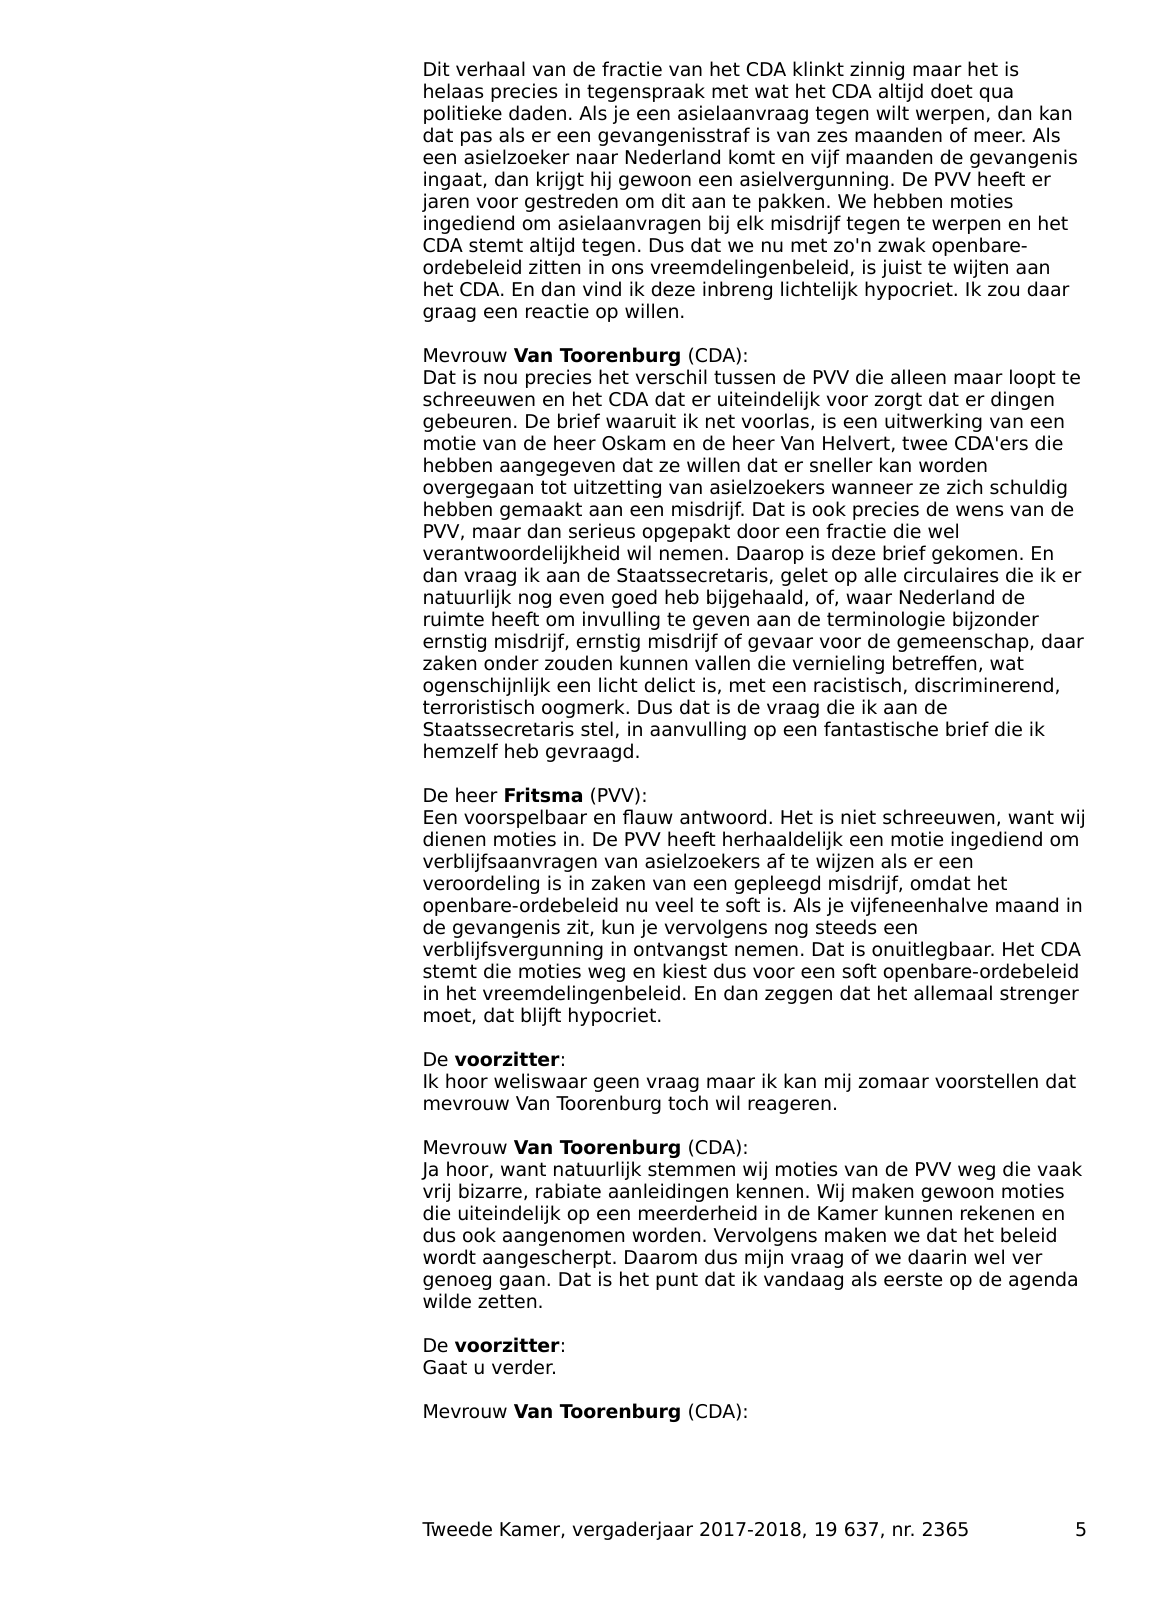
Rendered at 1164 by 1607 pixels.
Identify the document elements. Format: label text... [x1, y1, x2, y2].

text Mevrouw Van Toorenburg (CDA): [422, 345, 1087, 367]
text De heer Fritsma (PVV): [422, 785, 1087, 807]
text Gaat u verder. [422, 1357, 1087, 1379]
text Dat is nou precies het verschil tussen de PVV die alleen maar loopt te schreeuwen en het CDA dat er uiteindelijk voor zorgt dat er dingen gebeuren. De brief waaruit ik net voorlas, is een uitwerking van een motie van de heer Oskam en de heer Van Helvert, twee CDA'ers die hebben aangegeven dat ze willen dat er sneller kan worden overgegaan tot uitzetting van asielzoekers wanneer ze zich schuldig hebben gemaakt aan een misdrijf. Dat is ook precies de wens van de PVV, maar dan serieus opgepakt door een fractie die wel verantwoordelijkheid wil nemen. Daarop is deze brief gekomen. En dan vraag ik aan de Staatssecretaris, gelet op alle circulaires die ik er natuurlijk nog even goed heb bijgehaald, of, waar Nederland de ruimte heeft om invulling te geven aan de terminologie bijzonder ernstig misdrijf, ernstig misdrijf of gevaar voor de gemeenschap, daar zaken onder zouden kunnen vallen die vernieling betreffen, wat ogenschijnlijk een licht delict is, met een racistisch, discriminerend, terroristisch oogmerk. Dus dat is de vraag die ik aan de Staatssecretaris stel, in aanvulling op een fantastische brief die ik hemzelf heb gevraagd. [422, 367, 1087, 763]
text De voorzitter: [422, 1335, 1087, 1357]
text Dit verhaal van de fractie van het CDA klinkt zinnig maar het is helaas precies in tegenspraak met wat het CDA altijd doet qua politieke daden. Als je een asielaanvraag tegen wilt werpen, dan kan dat pas als er een gevangenisstraf is van zes maanden of meer. Als een asielzoeker naar Nederland komt en vijf maanden de gevangenis ingaat, dan krijgt hij gewoon een asielvergunning. De PVV heeft er jaren voor gestreden om dit aan te pakken. We hebben moties ingediend om asielaanvragen bij elk misdrijf tegen te werpen en het CDA stemt altijd tegen. Dus dat we nu met zo'n zwak openbare-ordebeleid zitten in ons vreemdelingenbeleid, is juist te wijten aan het CDA. En dan vind ik deze inbreng lichtelijk hypocriet. Ik zou daar graag een reactie op willen. [422, 59, 1087, 323]
text Mevrouw Van Toorenburg (CDA): [422, 1137, 1087, 1159]
text Ja hoor, want natuurlijk stemmen wij moties van de PVV weg die vaak vrij bizarre, rabiate aanleidingen kennen. Wij maken gewoon moties die uiteindelijk op een meerderheid in de Kamer kunnen rekenen en dus ook aangenomen worden. Vervolgens maken we dat het beleid wordt aangescherpt. Daarom dus mijn vraag of we daarin wel ver genoeg gaan. Dat is het punt dat ik vandaag als eerste op de agenda wilde zetten. [422, 1159, 1087, 1313]
text Een voorspelbaar en flauw antwoord. Het is niet schreeuwen, want wij dienen moties in. De PVV heeft herhaaldelijk een motie ingediend om verblijfsaanvragen van asielzoekers af te wijzen als er een veroordeling is in zaken van een gepleegd misdrijf, omdat het openbare-ordebeleid nu veel te soft is. Als je vijfeneenhalve maand in de gevangenis zit, kun je vervolgens nog steeds een verblijfsvergunning in ontvangst nemen. Dat is onuitlegbaar. Het CDA stemt die moties weg en kiest dus voor een soft openbare-ordebeleid in het vreemdelingenbeleid. En dan zeggen dat het allemaal strenger moet, dat blijft hypocriet. [422, 807, 1087, 1027]
text De voorzitter: [422, 1049, 1087, 1071]
text Ik hoor weliswaar geen vraag maar ik kan mij zomaar voorstellen dat mevrouw Van Toorenburg toch wil reageren. [422, 1071, 1087, 1115]
text Mevrouw Van Toorenburg (CDA): [422, 1401, 1087, 1423]
